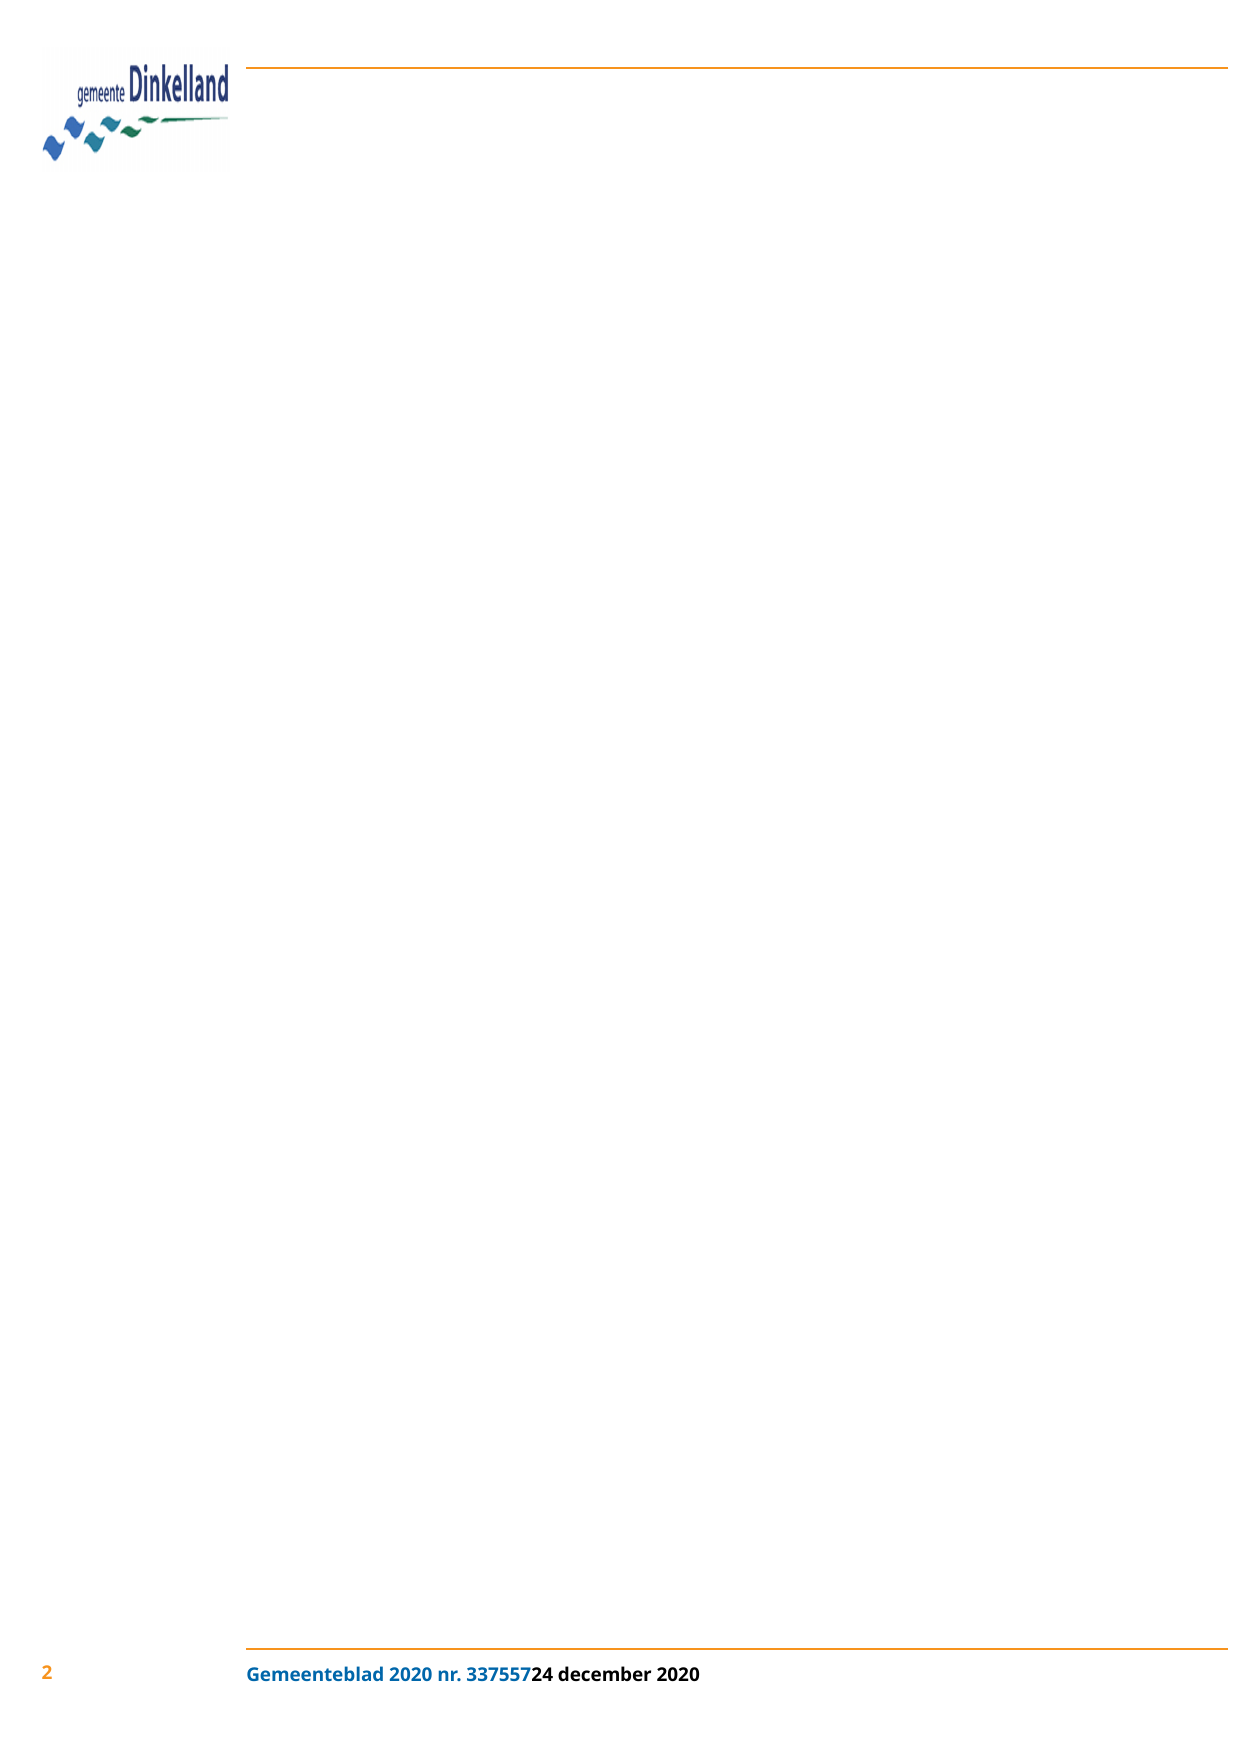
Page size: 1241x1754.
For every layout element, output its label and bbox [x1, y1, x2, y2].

picture [41, 47, 231, 172]
